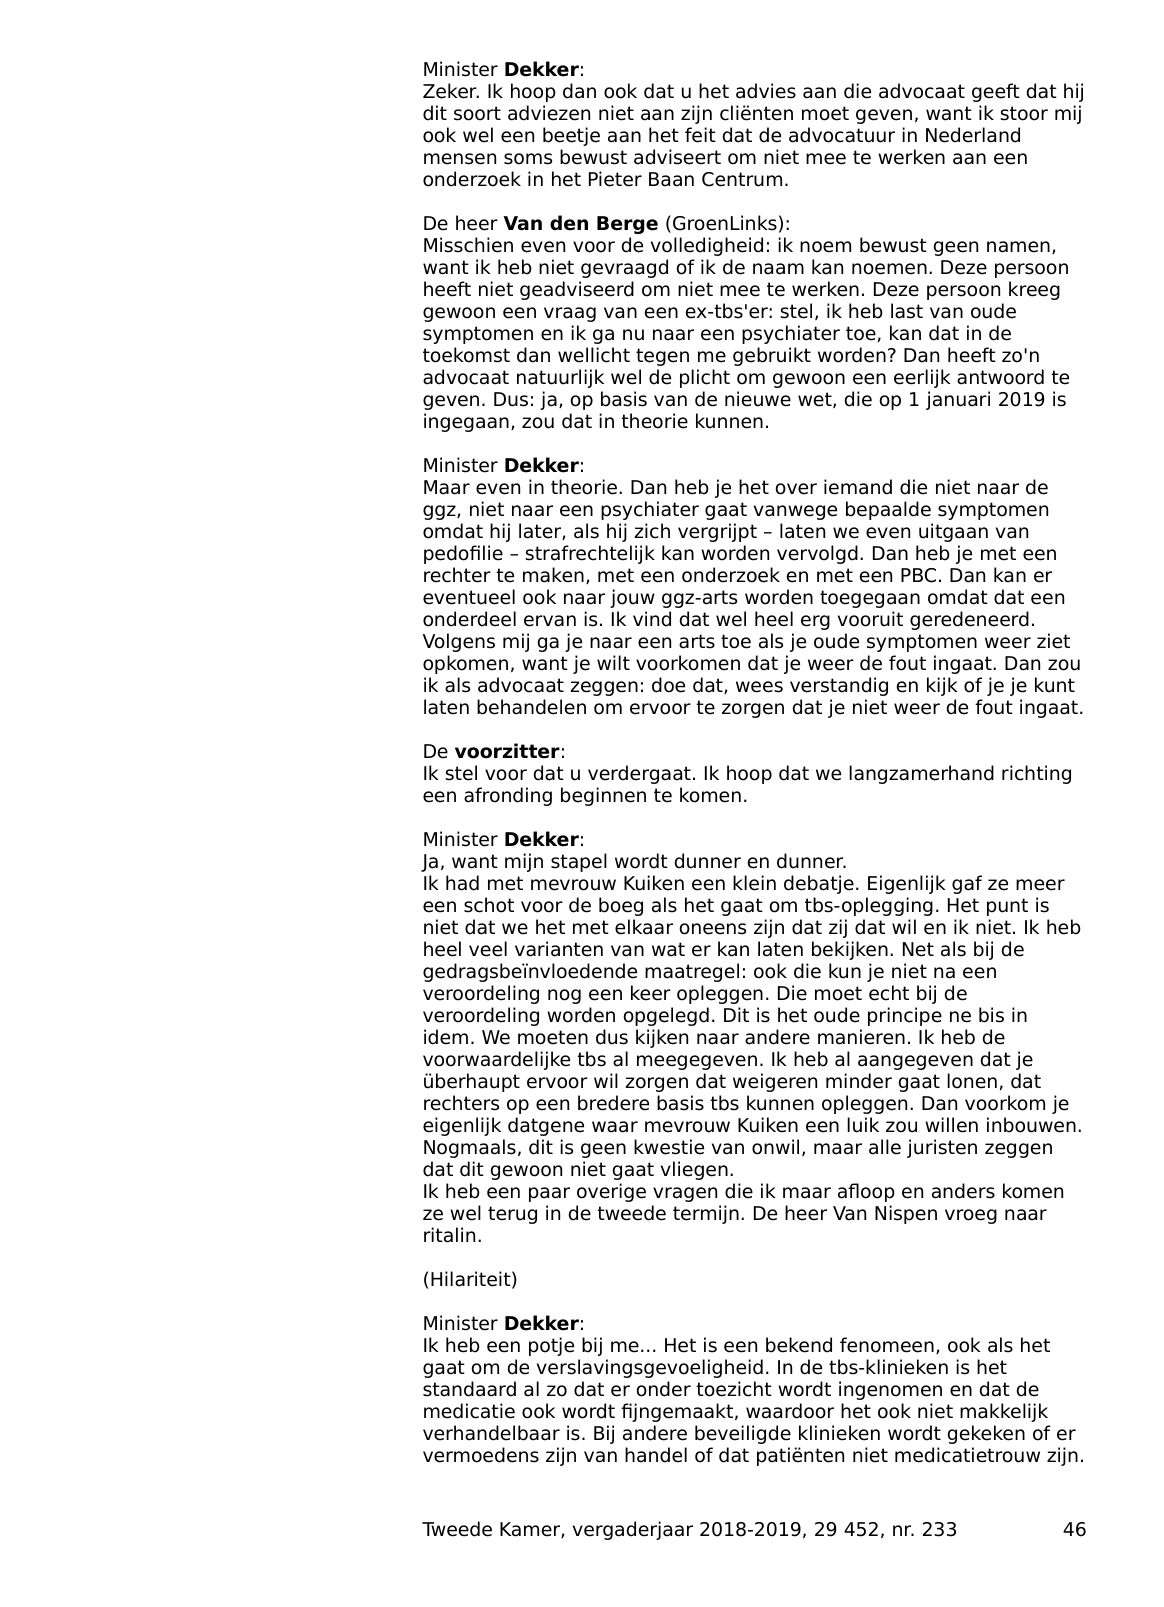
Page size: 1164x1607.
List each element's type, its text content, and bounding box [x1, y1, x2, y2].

text Ik heb een potje bij me... Het is een bekend fenomeen, ook als het gaat om de verslavingsgevoeligheid. In de tbs-klinieken is het standaard al zo dat er onder toezicht wordt ingenomen en dat de medicatie ook wordt fijngemaakt, waardoor het ook niet makkelijk verhandelbaar is. Bij andere beveiligde klinieken wordt gekeken of er vermoedens zijn van handel of dat patiënten niet medicatietrouw zijn. [422, 1335, 1087, 1467]
text Minister Dekker: [422, 1313, 1087, 1335]
text Ja, want mijn stapel wordt dunner en dunner. [422, 851, 1087, 873]
text Ik heb een paar overige vragen die ik maar afloop en anders komen ze wel terug in de tweede termijn. De heer Van Nispen vroeg naar ritalin. [422, 1181, 1087, 1247]
text Maar even in theorie. Dan heb je het over iemand die niet naar de ggz, niet naar een psychiater gaat vanwege bepaalde symptomen omdat hij later, als hij zich vergrijpt – laten we even uitgaan van pedofilie – strafrechtelijk kan worden vervolgd. Dan heb je met een rechter te maken, met een onderzoek en met een PBC. Dan kan er eventueel ook naar jouw ggz-arts worden toegegaan omdat dat een onderdeel ervan is. Ik vind dat wel heel erg vooruit geredeneerd. Volgens mij ga je naar een arts toe als je oude symptomen weer ziet opkomen, want je wilt voorkomen dat je weer de fout ingaat. Dan zou ik als advocaat zeggen: doe dat, wees verstandig en kijk of je je kunt laten behandelen om ervoor te zorgen dat je niet weer de fout ingaat. [422, 477, 1087, 719]
text Zeker. Ik hoop dan ook dat u het advies aan die advocaat geeft dat hij dit soort adviezen niet aan zijn cliënten moet geven, want ik stoor mij ook wel een beetje aan het feit dat de advocatuur in Nederland mensen soms bewust adviseert om niet mee te werken aan een onderzoek in het Pieter Baan Centrum. [422, 81, 1087, 191]
text Minister Dekker: [422, 829, 1087, 851]
text Minister Dekker: [422, 455, 1087, 477]
text Ik had met mevrouw Kuiken een klein debatje. Eigenlijk gaf ze meer een schot voor de boeg als het gaat om tbs-oplegging. Het punt is niet dat we het met elkaar oneens zijn dat zij dat wil en ik niet. Ik heb heel veel varianten van wat er kan laten bekijken. Net als bij de gedragsbeïnvloedende maatregel: ook die kun je niet na een veroordeling nog een keer opleggen. Die moet echt bij de veroordeling worden opgelegd. Dit is het oude principe ne bis in idem. We moeten dus kijken naar andere manieren. Ik heb de voorwaardelijke tbs al meegegeven. Ik heb al aangegeven dat je überhaupt ervoor wil zorgen dat weigeren minder gaat lonen, dat rechters op een bredere basis tbs kunnen opleggen. Dan voorkom je eigenlijk datgene waar mevrouw Kuiken een luik zou willen inbouwen. Nogmaals, dit is geen kwestie van onwil, maar alle juristen zeggen dat dit gewoon niet gaat vliegen. [422, 873, 1087, 1181]
text Misschien even voor de volledigheid: ik noem bewust geen namen, want ik heb niet gevraagd of ik de naam kan noemen. Deze persoon heeft niet geadviseerd om niet mee te werken. Deze persoon kreeg gewoon een vraag van een ex-tbs'er: stel, ik heb last van oude symptomen en ik ga nu naar een psychiater toe, kan dat in de toekomst dan wellicht tegen me gebruikt worden? Dan heeft zo'n advocaat natuurlijk wel de plicht om gewoon een eerlijk antwoord te geven. Dus: ja, op basis van de nieuwe wet, die op 1 januari 2019 is ingegaan, zou dat in theorie kunnen. [422, 235, 1087, 433]
text De voorzitter: [422, 741, 1087, 763]
text Minister Dekker: [422, 59, 1087, 81]
text Ik stel voor dat u verdergaat. Ik hoop dat we langzamerhand richting een afronding beginnen te komen. [422, 763, 1087, 807]
text (Hilariteit) [422, 1269, 1087, 1291]
text De heer Van den Berge (GroenLinks): [422, 213, 1087, 235]
